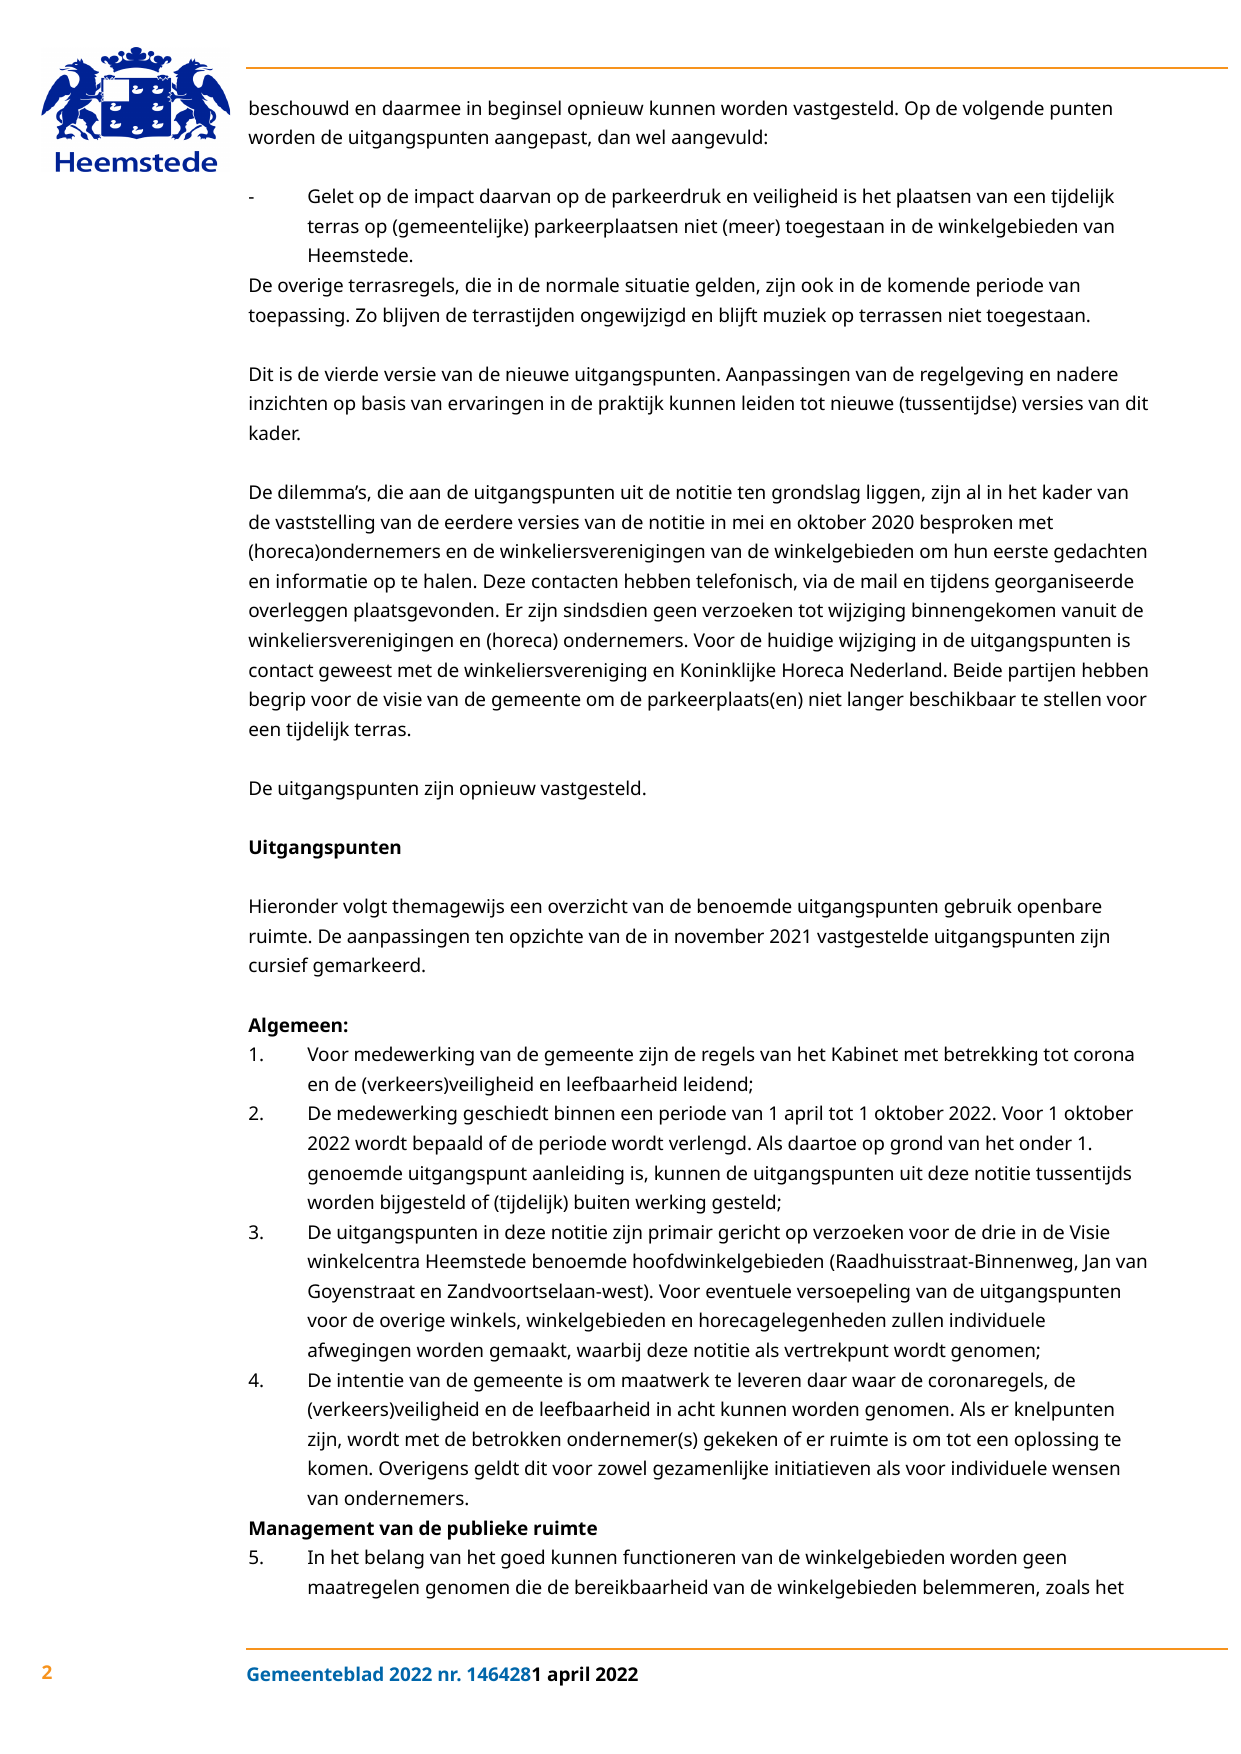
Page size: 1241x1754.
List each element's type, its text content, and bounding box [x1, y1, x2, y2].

list De medewerking geschiedt binnen een periode van 1 april tot 1 oktober 2022. Voor 1 oktober 2022 wordt bepaald of de periode wordt verlengd. Als daartoe op grond van het onder 1. genoemde uitgangspunt aanleiding is, kunnen de uitgangspunten uit deze notitie tussentijds worden bijgesteld of (tijdelijk) buiten werking gesteld; [248, 1101, 1152, 1215]
text De overige terrasregels, die in de normale situatie gelden, zijn ook in de komende periode van toepassing. Zo blijven de terrastijden ongewijzigd en blijft muziek op terrassen niet toegestaan. [248, 272, 1152, 328]
text beschouwd en daarmee in beginsel opnieuw kunnen worden vastgesteld. Op de volgende punten worden de uitgangspunten aangepast, dan wel aangevuld: [248, 95, 1152, 150]
text Uitgangspunten [248, 834, 1152, 860]
picture [41, 47, 231, 172]
text Hieronder volgt themagewijs een overzicht van de benoemde uitgangspunten gebruik openbare ruimte. De aanpassingen ten opzichte van de in november 2021 vastgestelde uitgangspunten zijn cursief gemarkeerd. [248, 893, 1152, 978]
text De uitgangspunten zijn opnieuw vastgesteld. [248, 775, 1152, 801]
text Dit is de vierde versie van de nieuwe uitgangspunten. Aanpassingen van de regelgeving en nadere inzichten op basis van ervaringen in de praktijk kunnen leiden tot nieuwe (tussentijdse) versies van dit kader. [248, 361, 1152, 446]
text De dilemma’s, die aan de uitgangspunten uit de notitie ten grondslag liggen, zijn al in het kader van de vaststelling van de eerdere versies van de notitie in mei en oktober 2020 besproken met (horeca)ondernemers en de winkeliersverenigingen van de winkelgebieden om hun eerste gedachten en informatie op te halen. Deze contacten hebben telefonisch, via de mail en tijdens georganiseerde overleggen plaatsgevonden. Er zijn sindsdien geen verzoeken tot wijziging binnengekomen vanuit de winkeliersverenigingen en (horeca) ondernemers. Voor de huidige wijziging in de uitgangspunten is contact geweest met de winkeliersvereniging en Koninklijke Horeca Nederland. Beide partijen hebben begrip voor de visie van de gemeente om de parkeerplaats(en) niet langer beschikbaar te stellen voor een tijdelijk terras. [248, 479, 1152, 742]
list In het belang van het goed kunnen functioneren van de winkelgebieden worden geen maatregelen genomen die de bereikbaarheid van de winkelgebieden belemmeren, zoals het [248, 1544, 1152, 1600]
list De uitgangspunten in deze notitie zijn primair gericht op verzoeken voor de drie in de Visie winkelcentra Heemstede benoemde hoofdwinkelgebieden (Raadhuisstraat-Binnenweg, Jan van Goyenstraat en Zandvoortselaan-west). Voor eventuele versoepeling van de uitgangspunten voor de overige winkels, winkelgebieden en horecagelegenheden zullen individuele afwegingen worden gemaakt, waarbij deze notitie als vertrekpunt wordt genomen; [248, 1219, 1152, 1363]
list De intentie van de gemeente is om maatwerk te leveren daar waar de coronaregels, de (verkeers)veiligheid en de leefbaarheid in acht kunnen worden genomen. Als er knelpunten zijn, wordt met de betrokken ondernemer(s) gekeken of er ruimte is om tot een oplossing te komen. Overigens geldt dit voor zowel gezamenlijke initiatieven als voor individuele wensen van ondernemers. [248, 1367, 1152, 1511]
text Algemeen: [248, 1012, 1152, 1038]
list Gelet op de impact daarvan op de parkeerdruk en veiligheid is het plaatsen van een tijdelijk terras op (gemeentelijke) parkeerplaatsen niet (meer) toegestaan in de winkelgebieden van Heemstede. [248, 183, 1152, 268]
text Management van de publieke ruimte [248, 1515, 1152, 1541]
list Voor medewerking van de gemeente zijn de regels van het Kabinet met betrekking tot corona en de (verkeers)veiligheid en leefbaarheid leidend; [248, 1041, 1152, 1097]
